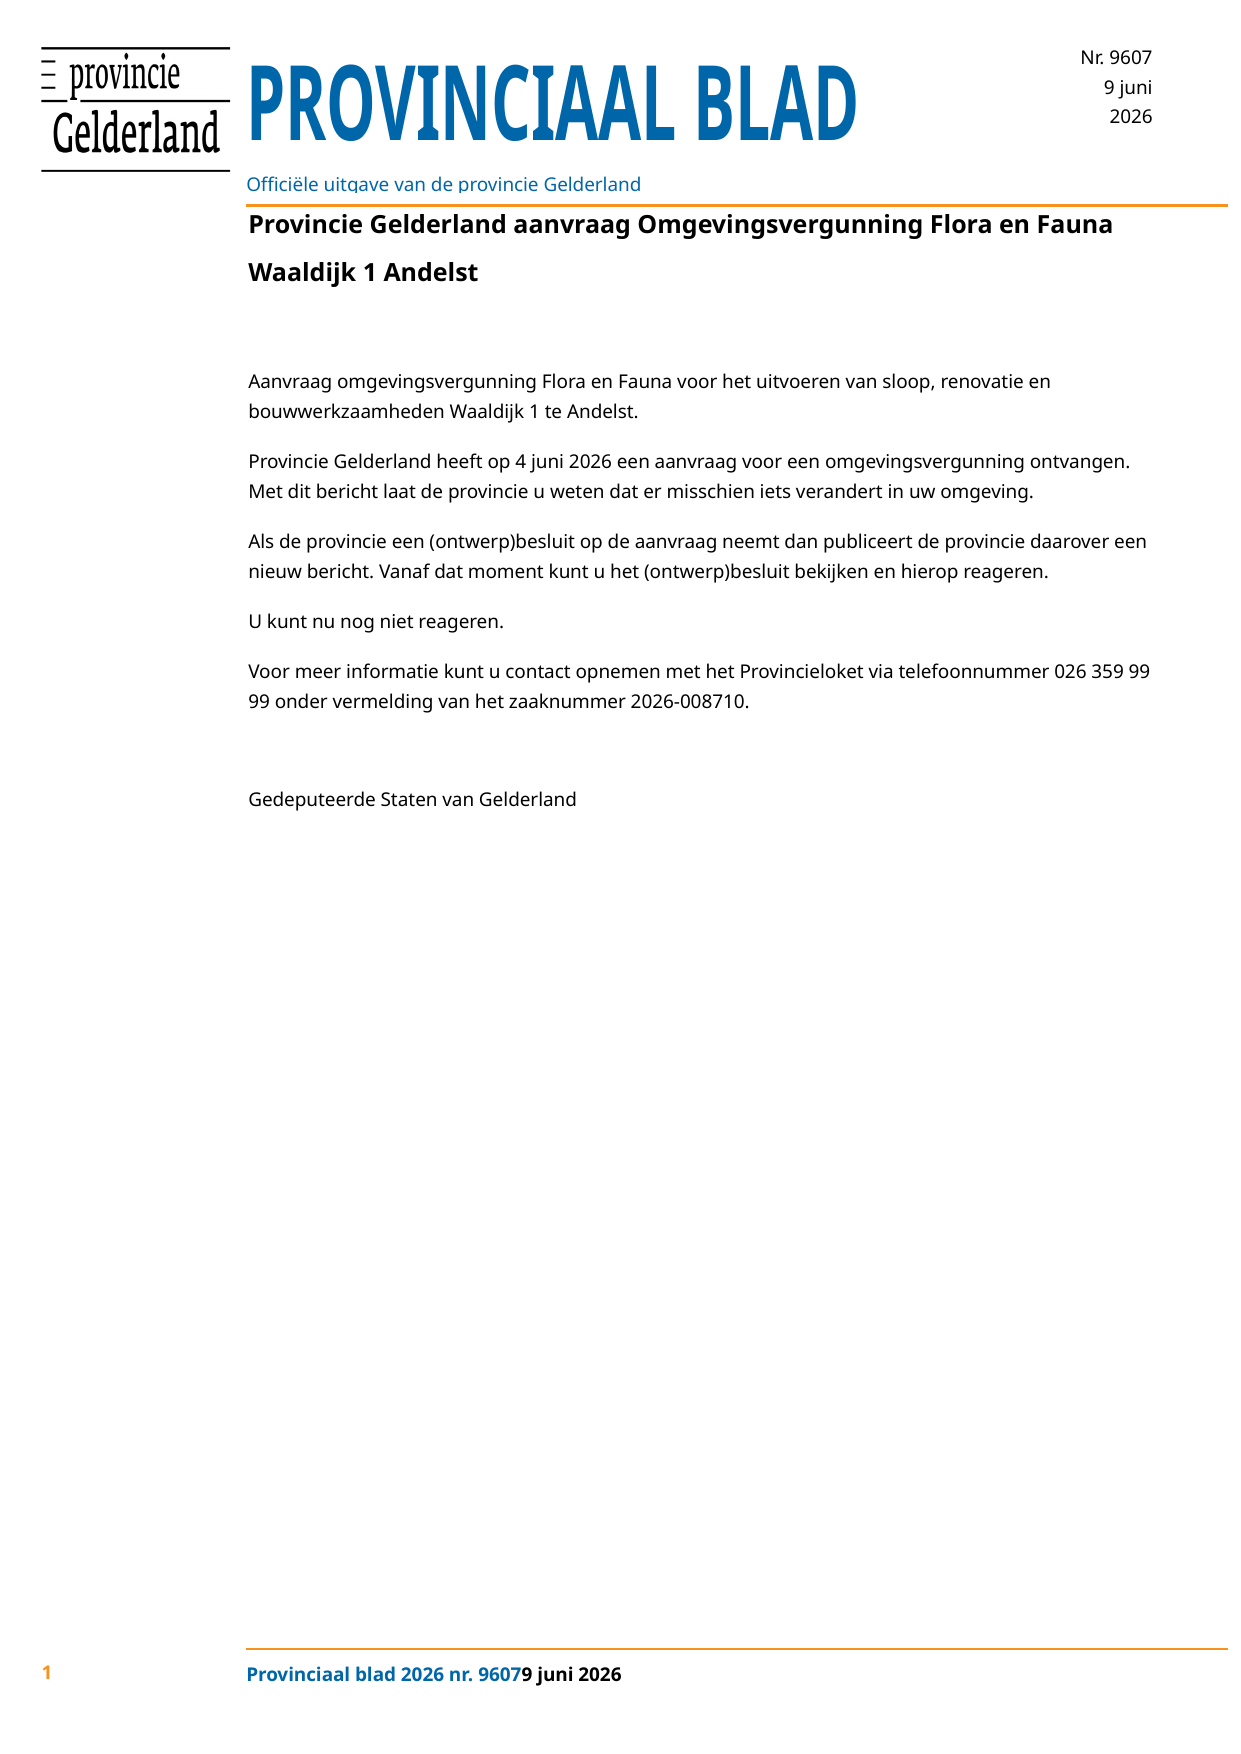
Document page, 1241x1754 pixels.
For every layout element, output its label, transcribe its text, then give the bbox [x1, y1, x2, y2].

picture [41, 47, 231, 172]
text Voor meer informatie kunt u contact opnemen met het Provincieloket via telefoonnummer 026 359 99 99 onder vermelding van het zaaknummer 2026-008710. [248, 659, 1152, 714]
text Provincie Gelderland heeft op 4 juni 2026 een aanvraag voor een omgevingsvergunning ontvangen. Met dit bericht laat de provincie u weten dat er misschien iets verandert in uw omgeving. [248, 448, 1152, 504]
text Als de provincie een (ontwerp)besluit op de aanvraag neemt dan publiceert de provincie daarover een nieuw bericht. Vanaf dat moment kunt u het (ontwerp)besluit bekijken en hierop reageren. [248, 528, 1152, 584]
text Aanvraag omgevingsvergunning Flora en Fauna voor het uitvoeren van sloop, renovatie en bouwwerkzaamheden Waaldijk 1 te Andelst. [248, 368, 1152, 424]
text Provincie Gelderland aanvraag Omgevingsvergunning Flora en Fauna Waaldijk 1 Andelst [248, 207, 1152, 288]
text U kunt nu nog niet reageren. [248, 608, 1152, 634]
text Gedeputeerde Staten van Gelderland [248, 787, 1152, 812]
